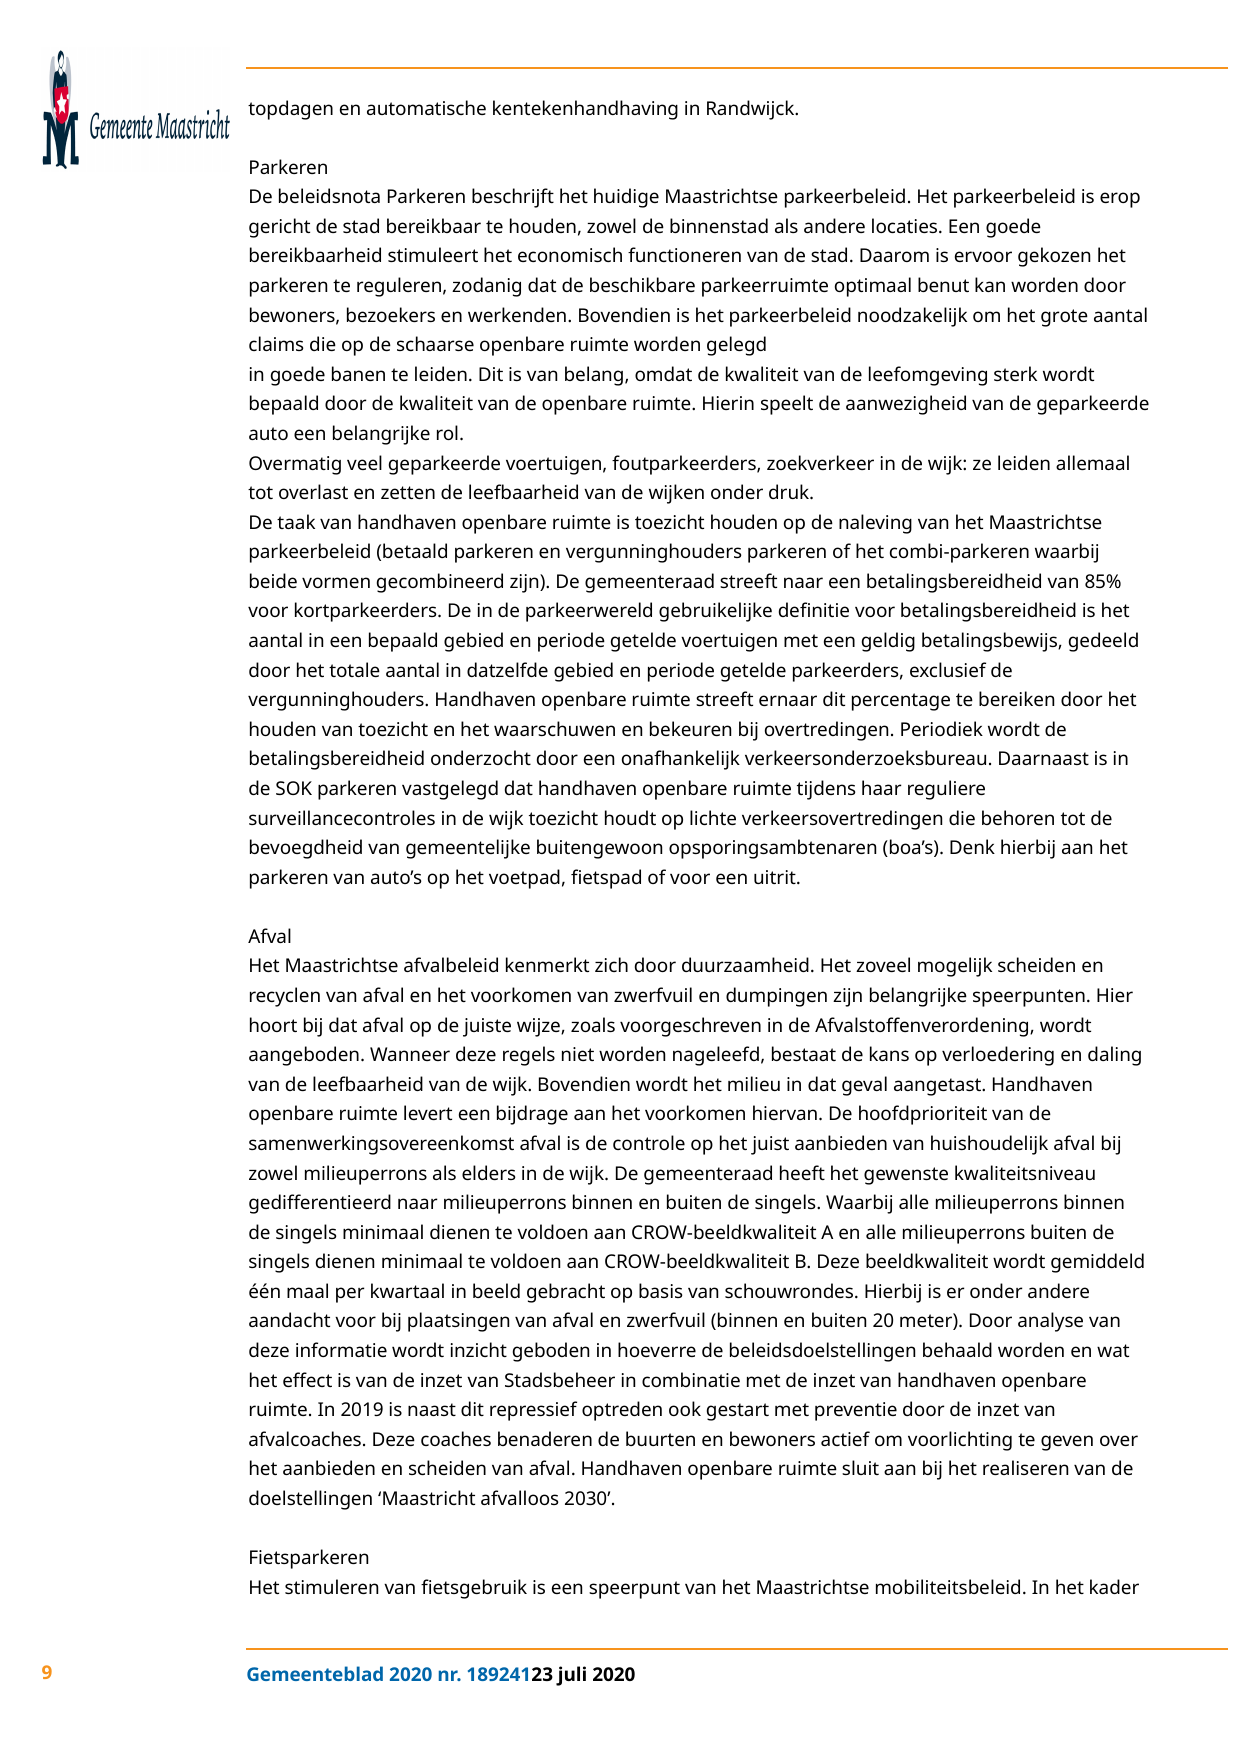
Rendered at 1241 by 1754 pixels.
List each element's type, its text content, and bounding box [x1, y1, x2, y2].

text topdagen en automatische kentekenhandhaving in Randwijck. [248, 95, 1152, 121]
text Het stimuleren van fietsgebruik is een speerpunt van het Maastrichtse mobiliteitsbeleid. In het kader [248, 1574, 1152, 1600]
text Fietsparkeren [248, 1544, 1152, 1570]
text Het Maastrichtse afvalbeleid kenmerkt zich door duurzaamheid. Het zoveel mogelijk scheiden en recyclen van afval en het voorkomen van zwerfvuil en dumpingen zijn belangrijke speerpunten. Hier hoort bij dat afval op de juiste wijze, zoals voorgeschreven in de Afvalstoffenverordening, wordt aangeboden. Wanneer deze regels niet worden nageleefd, bestaat de kans op verloedering en daling van de leefbaarheid van de wijk. Bovendien wordt het milieu in dat geval aangetast. Handhaven openbare ruimte levert een bijdrage aan het voorkomen hiervan. De hoofdprioriteit van de samenwerkingsovereenkomst afval is de controle op het juist aanbieden van huishoudelijk afval bij zowel milieuperrons als elders in de wijk. De gemeenteraad heeft het gewenste kwaliteitsniveau gedifferentieerd naar milieuperrons binnen en buiten de singels. Waarbij alle milieuperrons binnen de singels minimaal dienen te voldoen aan CROW-beeldkwaliteit A en alle milieuperrons buiten de singels dienen minimaal te voldoen aan CROW-beeldkwaliteit B. Deze beeldkwaliteit wordt gemiddeld één maal per kwartaal in beeld gebracht op basis van schouwrondes. Hierbij is er onder andere aandacht voor bij plaatsingen van afval en zwerfvuil (binnen en buiten 20 meter). Door analyse van deze informatie wordt inzicht geboden in hoeverre de beleidsdoelstellingen behaald worden en wat het effect is van de inzet van Stadsbeheer in combinatie met de inzet van handhaven openbare ruimte. In 2019 is naast dit repressief optreden ook gestart met preventie door de inzet van afvalcoaches. Deze coaches benaderen de buurten en bewoners actief om voorlichting te geven over het aanbieden en scheiden van afval. Handhaven openbare ruimte sluit aan bij het realiseren van de doelstellingen ‘Maastricht afvalloos 2030’. [248, 953, 1152, 1511]
text Afval [248, 923, 1152, 949]
text Overmatig veel geparkeerde voertuigen, foutparkeerders, zoekverkeer in de wijk: ze leiden allemaal tot overlast en zetten de leefbaarheid van de wijken onder druk. [248, 450, 1152, 505]
text Parkeren [248, 154, 1152, 180]
picture [41, 47, 231, 172]
text De beleidsnota Parkeren beschrijft het huidige Maastrichtse parkeerbeleid. Het parkeerbeleid is erop gericht de stad bereikbaar te houden, zowel de binnenstad als andere locaties. Een goede bereikbaarheid stimuleert het economisch functioneren van de stad. Daarom is ervoor gekozen het parkeren te reguleren, zodanig dat de beschikbare parkeerruimte optimaal benut kan worden door bewoners, bezoekers en werkenden. Bovendien is het parkeerbeleid noodzakelijk om het grote aantal claims die op de schaarse openbare ruimte worden gelegd [248, 183, 1152, 357]
text in goede banen te leiden. Dit is van belang, omdat de kwaliteit van de leefomgeving sterk wordt bepaald door de kwaliteit van de openbare ruimte. Hierin speelt de aanwezigheid van de geparkeerde auto een belangrijke rol. [248, 361, 1152, 446]
text De taak van handhaven openbare ruimte is toezicht houden op de naleving van het Maastrichtse parkeerbeleid (betaald parkeren en vergunninghouders parkeren of het combi-parkeren waarbij beide vormen gecombineerd zijn). De gemeenteraad streeft naar een betalingsbereidheid van 85% voor kortparkeerders. De in de parkeerwereld gebruikelijke definitie voor betalingsbereidheid is het aantal in een bepaald gebied en periode getelde voertuigen met een geldig betalingsbewijs, gedeeld door het totale aantal in datzelfde gebied en periode getelde parkeerders, exclusief de vergunninghouders. Handhaven openbare ruimte streeft ernaar dit percentage te bereiken door het houden van toezicht en het waarschuwen en bekeuren bij overtredingen. Periodiek wordt de betalingsbereidheid onderzocht door een onafhankelijk verkeersonderzoeksbureau. Daarnaast is in de SOK parkeren vastgelegd dat handhaven openbare ruimte tijdens haar reguliere surveillancecontroles in de wijk toezicht houdt op lichte verkeersovertredingen die behoren tot de bevoegdheid van gemeentelijke buitengewoon opsporingsambtenaren (boa’s). Denk hierbij aan het parkeren van auto’s op het voetpad, fietspad of voor een uitrit. [248, 509, 1152, 890]
